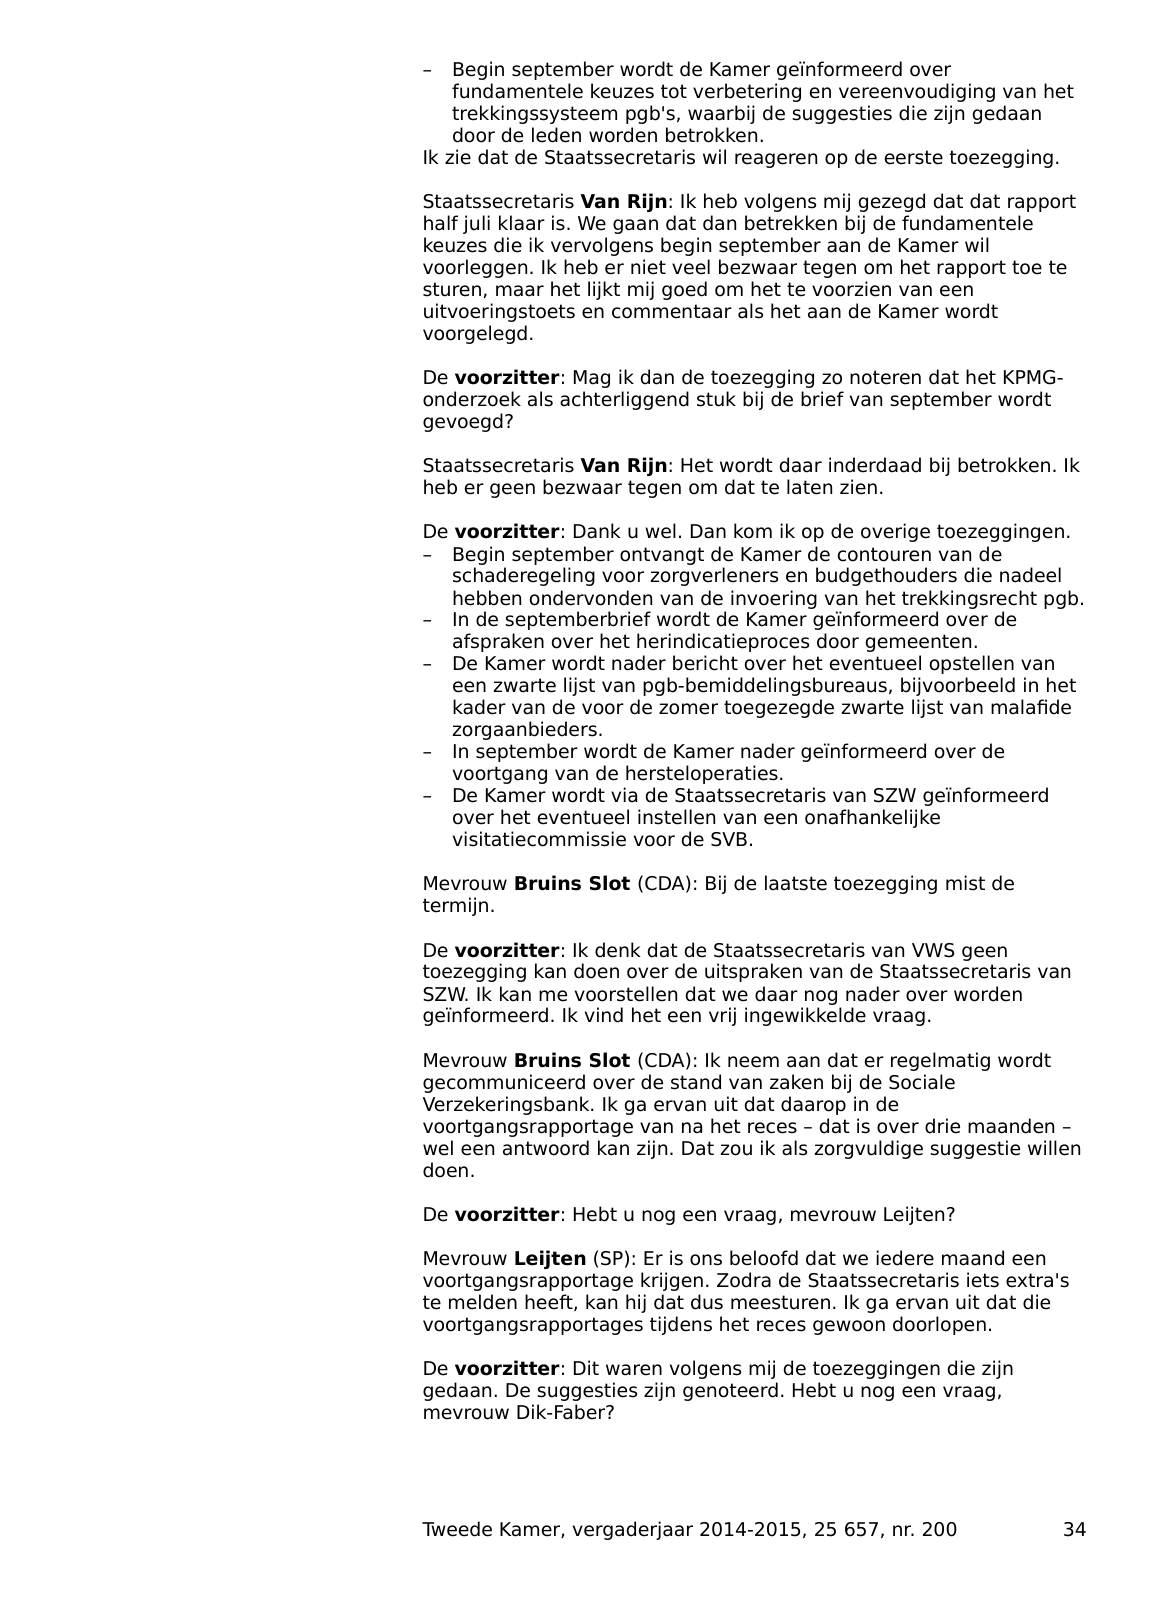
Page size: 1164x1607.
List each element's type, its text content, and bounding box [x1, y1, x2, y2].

text – De Kamer wordt nader bericht over het eventueel opstellen van een zwarte lijst van pgb-bemiddelingsbureaus, bijvoorbeeld in het kader van de voor de zomer toegezegde zwarte lijst van malafide zorgaanbieders. [422, 653, 1087, 741]
text De voorzitter: Hebt u nog een vraag, mevrouw Leijten? [422, 1204, 1087, 1226]
text – Begin september ontvangt de Kamer de contouren van de schaderegeling voor zorgverleners en budgethouders die nadeel hebben ondervonden van de invoering van het trekkingsrecht pgb. [422, 543, 1087, 609]
text Ik zie dat de Staatssecretaris wil reageren op de eerste toezegging. [422, 147, 1087, 169]
text Staatssecretaris Van Rijn: Het wordt daar inderdaad bij betrokken. Ik heb er geen bezwaar tegen om dat te laten zien. [422, 455, 1087, 499]
text De voorzitter: Dank u wel. Dan kom ik op de overige toezeggingen. [422, 521, 1087, 543]
text – In de septemberbrief wordt de Kamer geïnformeerd over de afspraken over het herindicatieproces door gemeenten. [422, 609, 1087, 653]
text Mevrouw Leijten (SP): Er is ons beloofd dat we iedere maand een voortgangsrapportage krijgen. Zodra de Staatssecretaris iets extra's te melden heeft, kan hij dat dus meesturen. Ik ga ervan uit dat die voortgangsrapportages tijdens het reces gewoon doorlopen. [422, 1248, 1087, 1336]
text – Begin september wordt de Kamer geïnformeerd over fundamentele keuzes tot verbetering en vereenvoudiging van het trekkingssysteem pgb's, waarbij de suggesties die zijn gedaan door de leden worden betrokken. [422, 59, 1087, 147]
text – In september wordt de Kamer nader geïnformeerd over de voortgang van de hersteloperaties. [422, 741, 1087, 785]
text De voorzitter: Mag ik dan de toezegging zo noteren dat het KPMG-onderzoek als achterliggend stuk bij de brief van september wordt gevoegd? [422, 367, 1087, 433]
text De voorzitter: Dit waren volgens mij de toezeggingen die zijn gedaan. De suggesties zijn genoteerd. Hebt u nog een vraag, mevrouw Dik-Faber? [422, 1358, 1087, 1424]
text De voorzitter: Ik denk dat de Staatssecretaris van VWS geen toezegging kan doen over de uitspraken van de Staatssecretaris van SZW. Ik kan me voorstellen dat we daar nog nader over worden geïnformeerd. Ik vind het een vrij ingewikkelde vraag. [422, 939, 1087, 1027]
text Staatssecretaris Van Rijn: Ik heb volgens mij gezegd dat dat rapport half juli klaar is. We gaan dat dan betrekken bij de fundamentele keuzes die ik vervolgens begin september aan de Kamer wil voorleggen. Ik heb er niet veel bezwaar tegen om het rapport toe te sturen, maar het lijkt mij goed om het te voorzien van een uitvoeringstoets en commentaar als het aan de Kamer wordt voorgelegd. [422, 191, 1087, 345]
text – De Kamer wordt via de Staatssecretaris van SZW geïnformeerd over het eventueel instellen van een onafhankelijke visitatiecommissie voor de SVB. [422, 785, 1087, 851]
text Mevrouw Bruins Slot (CDA): Bij de laatste toezegging mist de termijn. [422, 873, 1087, 917]
text Mevrouw Bruins Slot (CDA): Ik neem aan dat er regelmatig wordt gecommuniceerd over de stand van zaken bij de Sociale Verzekeringsbank. Ik ga ervan uit dat daarop in de voortgangsrapportage van na het reces – dat is over drie maanden – wel een antwoord kan zijn. Dat zou ik als zorgvuldige suggestie willen doen. [422, 1049, 1087, 1181]
